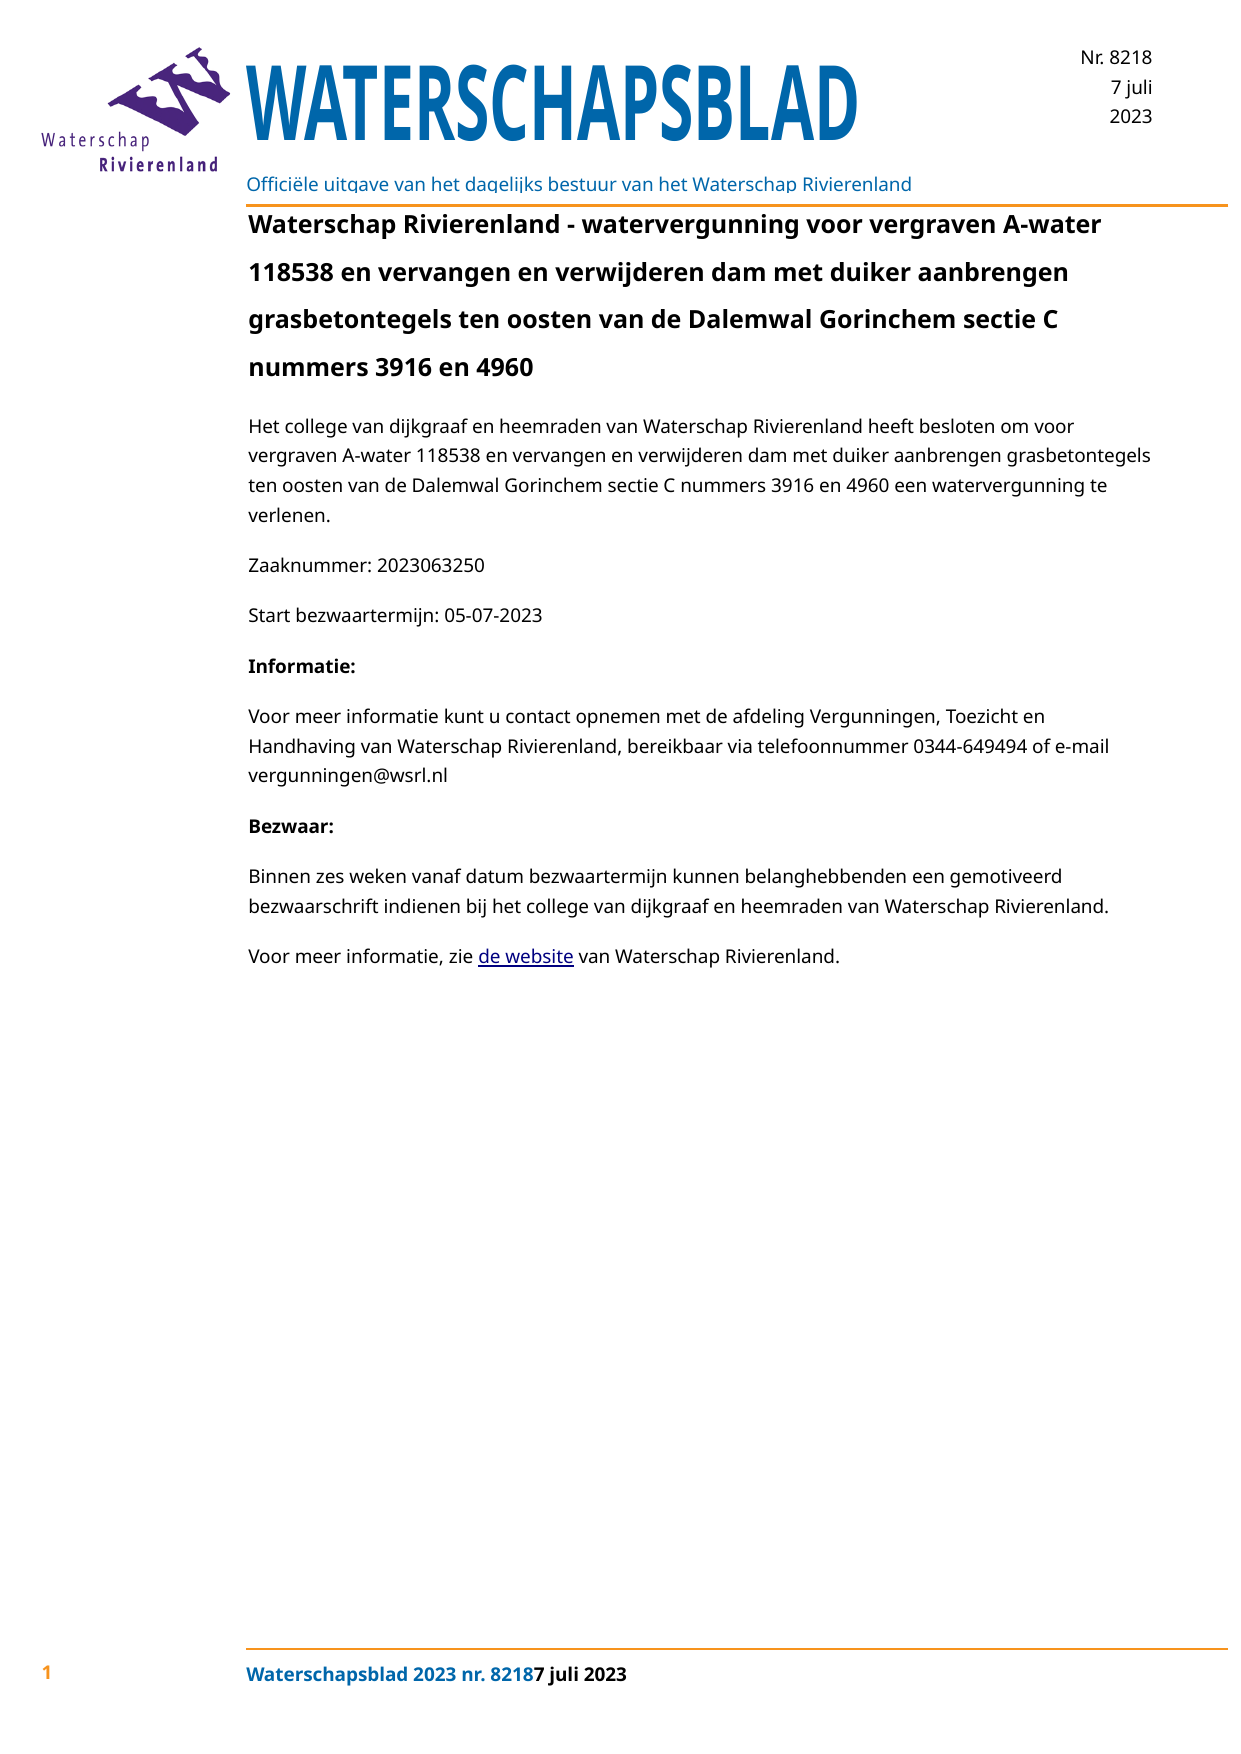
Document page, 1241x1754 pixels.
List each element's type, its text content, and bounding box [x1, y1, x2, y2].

text Informatie: [248, 653, 1152, 679]
text Voor meer informatie kunt u contact opnemen met de afdeling Vergunningen, Toezicht en Handhaving van Waterschap Rivierenland, bereikbaar via telefoonnummer 0344-649494 of e-mail vergunningen@wsrl.nl [248, 703, 1152, 788]
picture [41, 47, 231, 172]
text Start bezwaartermijn: 05-07-2023 [248, 603, 1152, 628]
text Voor meer informatie, zie de website van Waterschap Rivierenland. [248, 943, 1152, 969]
text Waterschap Rivierenland - watervergunning voor vergraven A-water 118538 en vervangen en verwijderen dam met duiker aanbrengen grasbetontegels ten oosten van de Dalemwal Gorinchem sectie C nummers 3916 en 4960 [248, 207, 1152, 384]
text Bezwaar: [248, 813, 1152, 839]
text Zaaknummer: 2023063250 [248, 552, 1152, 578]
text Binnen zes weken vanaf datum bezwaartermijn kunnen belanghebbenden een gemotiveerd bezwaarschrift indienen bij het college van dijkgraaf en heemraden van Waterschap Rivierenland. [248, 863, 1152, 919]
text Het college van dijkgraaf en heemraden van Waterschap Rivierenland heeft besloten om voor vergraven A-water 118538 en vervangen en verwijderen dam met duiker aanbrengen grasbetontegels ten oosten van de Dalemwal Gorinchem sectie C nummers 3916 en 4960 een watervergunning te verlenen. [248, 413, 1152, 528]
